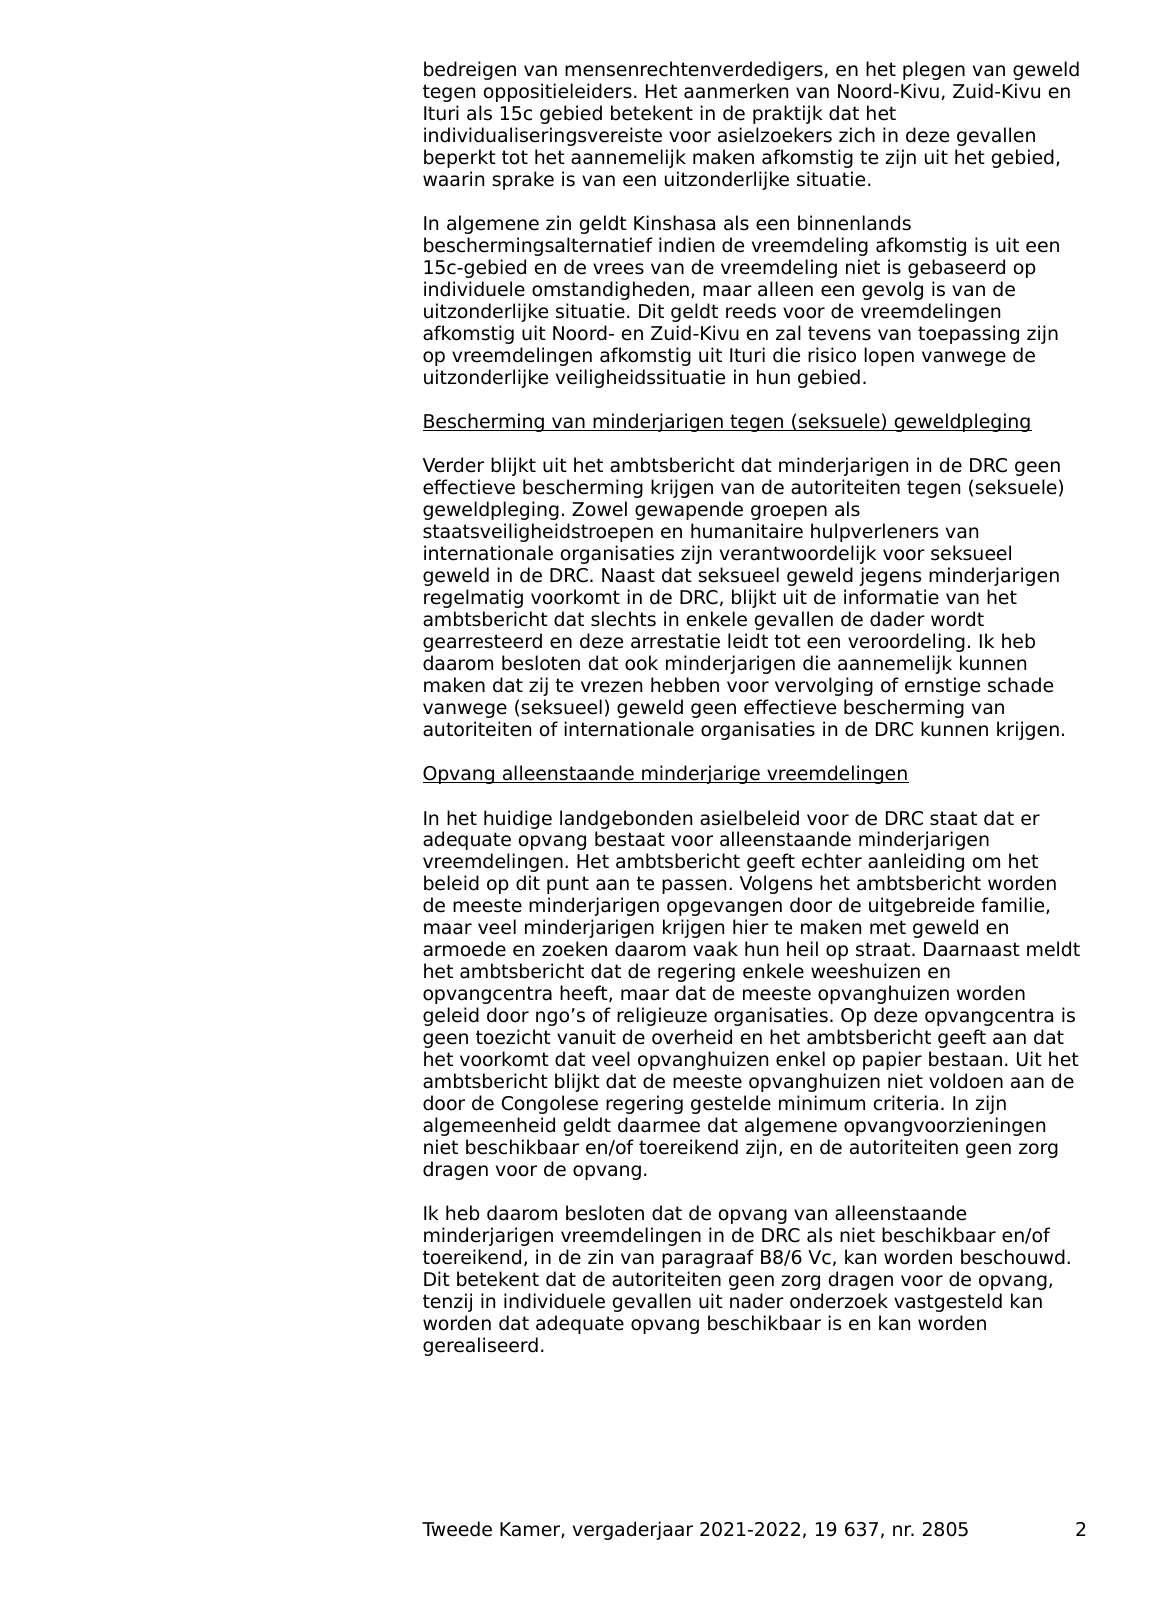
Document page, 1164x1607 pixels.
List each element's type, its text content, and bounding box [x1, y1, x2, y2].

text Verder blijkt uit het ambtsbericht dat minderjarigen in de DRC geen effectieve bescherming krijgen van de autoriteiten tegen (seksuele) geweldpleging. Zowel gewapende groepen als staatsveiligheidstroepen en humanitaire hulpverleners van internationale organisaties zijn verantwoordelijk voor seksueel geweld in de DRC. Naast dat seksueel geweld jegens minderjarigen regelmatig voorkomt in de DRC, blijkt uit de informatie van het ambtsbericht dat slechts in enkele gevallen de dader wordt gearresteerd en deze arrestatie leidt tot een veroordeling. Ik heb daarom besloten dat ook minderjarigen die aannemelijk kunnen maken dat zij te vrezen hebben voor vervolging of ernstige schade vanwege (seksueel) geweld geen effectieve bescherming van autoriteiten of internationale organisaties in de DRC kunnen krijgen. [422, 455, 1087, 741]
subtitle Bescherming van minderjarigen tegen (seksuele) geweldpleging [422, 411, 1087, 433]
text In algemene zin geldt Kinshasa als een binnenlands beschermingsalternatief indien de vreemdeling afkomstig is uit een 15c-gebied en de vrees van de vreemdeling niet is gebaseerd op individuele omstandigheden, maar alleen een gevolg is van de uitzonderlijke situatie. Dit geldt reeds voor de vreemdelingen afkomstig uit Noord- en Zuid-Kivu en zal tevens van toepassing zijn op vreemdelingen afkomstig uit Ituri die risico lopen vanwege de uitzonderlijke veiligheidssituatie in hun gebied. [422, 213, 1087, 389]
text In het huidige landgebonden asielbeleid voor de DRC staat dat er adequate opvang bestaat voor alleenstaande minderjarigen vreemdelingen. Het ambtsbericht geeft echter aanleiding om het beleid op dit punt aan te passen. Volgens het ambtsbericht worden de meeste minderjarigen opgevangen door de uitgebreide familie, maar veel minderjarigen krijgen hier te maken met geweld en armoede en zoeken daarom vaak hun heil op straat. Daarnaast meldt het ambtsbericht dat de regering enkele weeshuizen en opvangcentra heeft, maar dat de meeste opvanghuizen worden geleid door ngo’s of religieuze organisaties. Op deze opvangcentra is geen toezicht vanuit de overheid en het ambtsbericht geeft aan dat het voorkomt dat veel opvanghuizen enkel op papier bestaan. Uit het ambtsbericht blijkt dat de meeste opvanghuizen niet voldoen aan de door de Congolese regering gestelde minimum criteria. In zijn algemeenheid geldt daarmee dat algemene opvangvoorzieningen niet beschikbaar en/of toereikend zijn, en de autoriteiten geen zorg dragen voor de opvang. [422, 807, 1087, 1181]
text Ik heb daarom besloten dat de opvang van alleenstaande minderjarigen vreemdelingen in de DRC als niet beschikbaar en/of toereikend, in de zin van paragraaf B8/6 Vc, kan worden beschouwd. Dit betekent dat de autoriteiten geen zorg dragen voor de opvang, tenzij in individuele gevallen uit nader onderzoek vastgesteld kan worden dat adequate opvang beschikbaar is en kan worden gerealiseerd. [422, 1203, 1087, 1357]
subtitle Opvang alleenstaande minderjarige vreemdelingen [422, 763, 1087, 785]
text bedreigen van mensenrechtenverdedigers, en het plegen van geweld tegen oppositieleiders. Het aanmerken van Noord-Kivu, Zuid-Kivu en Ituri als 15c gebied betekent in de praktijk dat het individualiseringsvereiste voor asielzoekers zich in deze gevallen beperkt tot het aannemelijk maken afkomstig te zijn uit het gebied, waarin sprake is van een uitzonderlijke situatie. [422, 59, 1087, 191]
